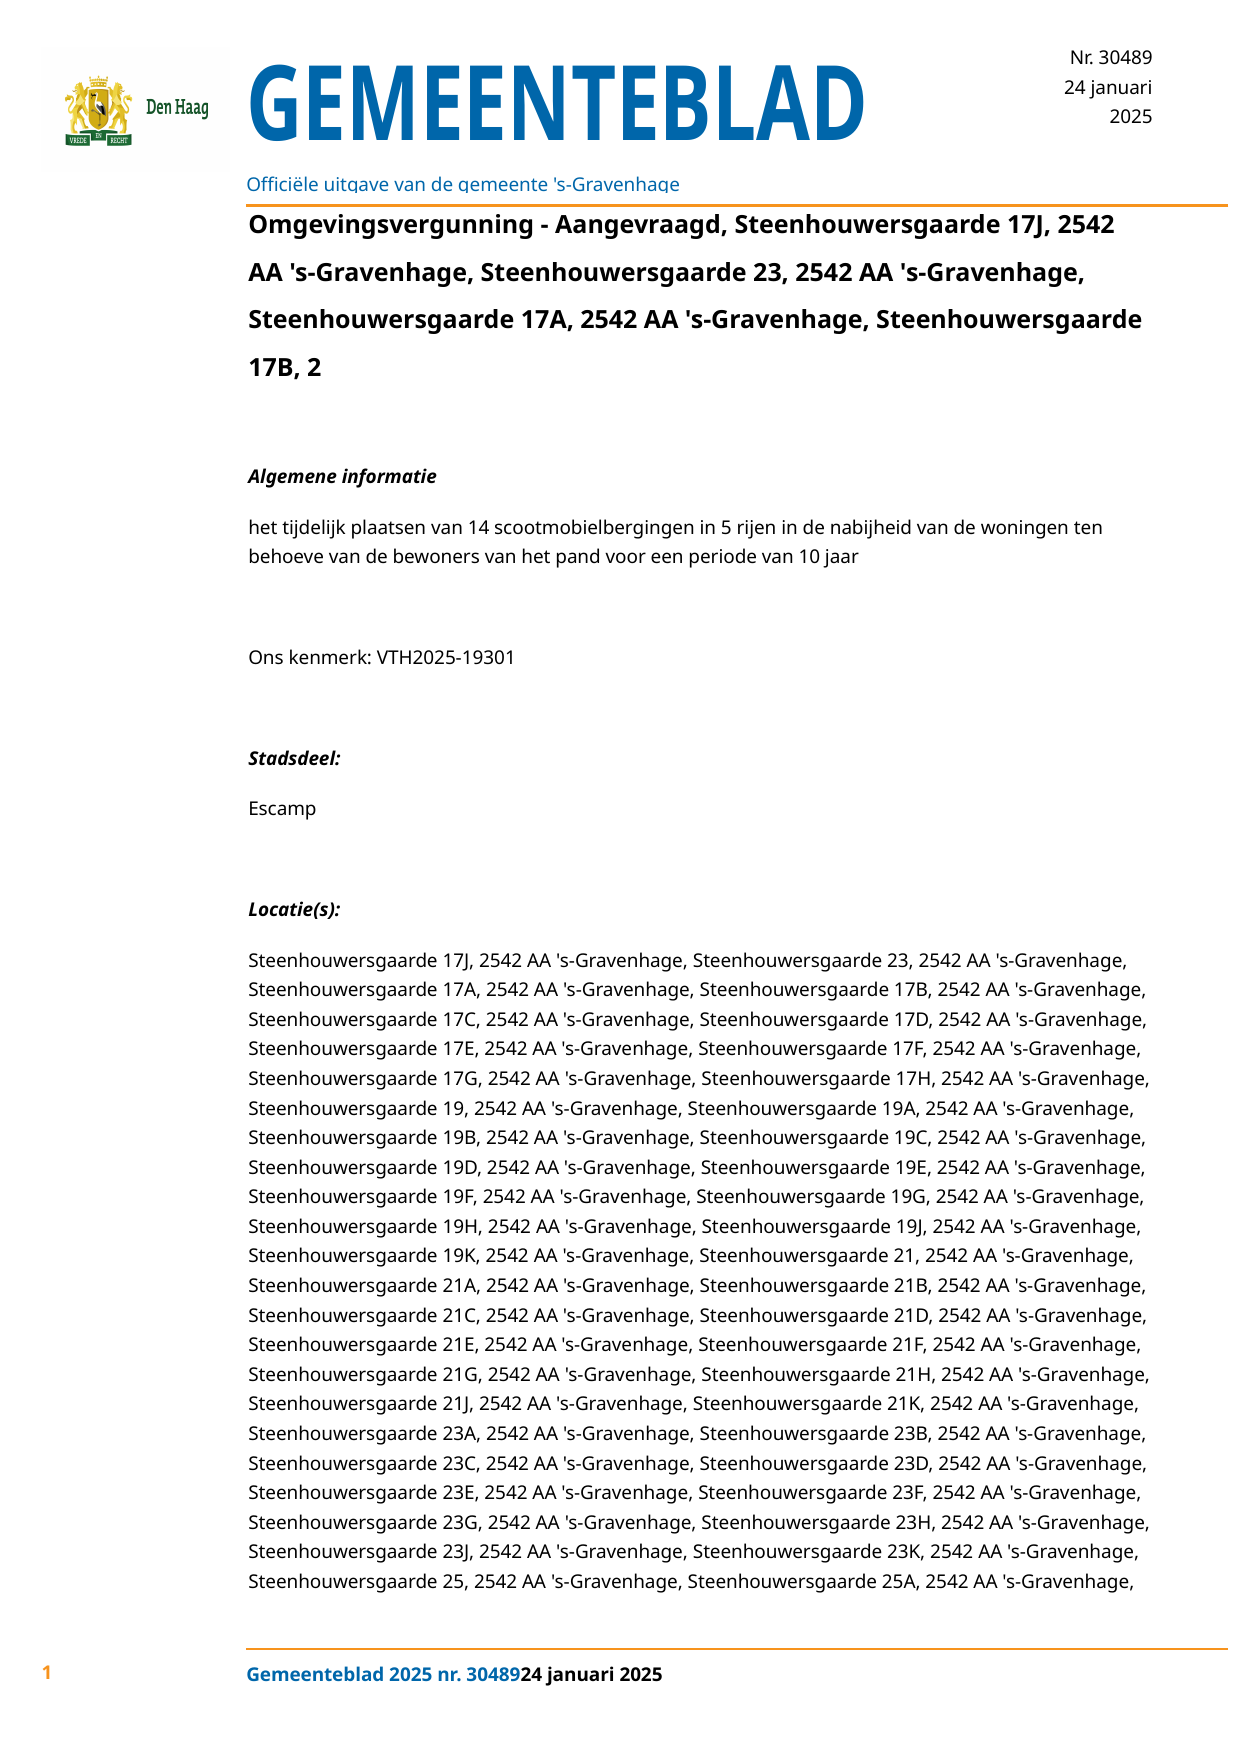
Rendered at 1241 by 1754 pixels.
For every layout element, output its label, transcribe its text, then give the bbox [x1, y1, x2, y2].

text Ons kenmerk: VTH2025-19301 [248, 644, 1152, 670]
text Steenhouwersgaarde 17J, 2542 AA 's-Gravenhage, Steenhouwersgaarde 23, 2542 AA 's-Gravenhage, Steenhouwersgaarde 17A, 2542 AA 's-Gravenhage, Steenhouwersgaarde 17B, 2542 AA 's-Gravenhage, Steenhouwersgaarde 17C, 2542 AA 's-Gravenhage, Steenhouwersgaarde 17D, 2542 AA 's-Gravenhage, Steenhouwersgaarde 17E, 2542 AA 's-Gravenhage, Steenhouwersgaarde 17F, 2542 AA 's-Gravenhage, Steenhouwersgaarde 17G, 2542 AA 's-Gravenhage, Steenhouwersgaarde 17H, 2542 AA 's-Gravenhage, Steenhouwersgaarde 19, 2542 AA 's-Gravenhage, Steenhouwersgaarde 19A, 2542 AA 's-Gravenhage, Steenhouwersgaarde 19B, 2542 AA 's-Gravenhage, Steenhouwersgaarde 19C, 2542 AA 's-Gravenhage, Steenhouwersgaarde 19D, 2542 AA 's-Gravenhage, Steenhouwersgaarde 19E, 2542 AA 's-Gravenhage, Steenhouwersgaarde 19F, 2542 AA 's-Gravenhage, Steenhouwersgaarde 19G, 2542 AA 's-Gravenhage, Steenhouwersgaarde 19H, 2542 AA 's-Gravenhage, Steenhouwersgaarde 19J, 2542 AA 's-Gravenhage, Steenhouwersgaarde 19K, 2542 AA 's-Gravenhage, Steenhouwersgaarde 21, 2542 AA 's-Gravenhage, Steenhouwersgaarde 21A, 2542 AA 's-Gravenhage, Steenhouwersgaarde 21B, 2542 AA 's-Gravenhage, Steenhouwersgaarde 21C, 2542 AA 's-Gravenhage, Steenhouwersgaarde 21D, 2542 AA 's-Gravenhage, Steenhouwersgaarde 21E, 2542 AA 's-Gravenhage, Steenhouwersgaarde 21F, 2542 AA 's-Gravenhage, Steenhouwersgaarde 21G, 2542 AA 's-Gravenhage, Steenhouwersgaarde 21H, 2542 AA 's-Gravenhage, Steenhouwersgaarde 21J, 2542 AA 's-Gravenhage, Steenhouwersgaarde 21K, 2542 AA 's-Gravenhage, Steenhouwersgaarde 23A, 2542 AA 's-Gravenhage, Steenhouwersgaarde 23B, 2542 AA 's-Gravenhage, Steenhouwersgaarde 23C, 2542 AA 's-Gravenhage, Steenhouwersgaarde 23D, 2542 AA 's-Gravenhage, Steenhouwersgaarde 23E, 2542 AA 's-Gravenhage, Steenhouwersgaarde 23F, 2542 AA 's-Gravenhage, Steenhouwersgaarde 23G, 2542 AA 's-Gravenhage, Steenhouwersgaarde 23H, 2542 AA 's-Gravenhage, Steenhouwersgaarde 23J, 2542 AA 's-Gravenhage, Steenhouwersgaarde 23K, 2542 AA 's-Gravenhage, Steenhouwersgaarde 25, 2542 AA 's-Gravenhage, Steenhouwersgaarde 25A, 2542 AA 's-Gravenhage, [248, 947, 1152, 1594]
text Locatie(s): [248, 896, 1152, 922]
picture [41, 47, 231, 172]
text Escamp [248, 796, 1152, 821]
text Algemene informatie [248, 463, 1152, 489]
text het tijdelijk plaatsen van 14 scootmobielbergingen in 5 rijen in de nabijheid van de woningen ten behoeve van de bewoners van het pand voor een periode van 10 jaar [248, 514, 1152, 569]
text Stadsdeel: [248, 745, 1152, 771]
text Omgevingsvergunning - Aangevraagd, Steenhouwersgaarde 17J, 2542 AA 's-Gravenhage, Steenhouwersgaarde 23, 2542 AA 's-Gravenhage, Steenhouwersgaarde 17A, 2542 AA 's-Gravenhage, Steenhouwersgaarde 17B, 2 [248, 207, 1152, 384]
